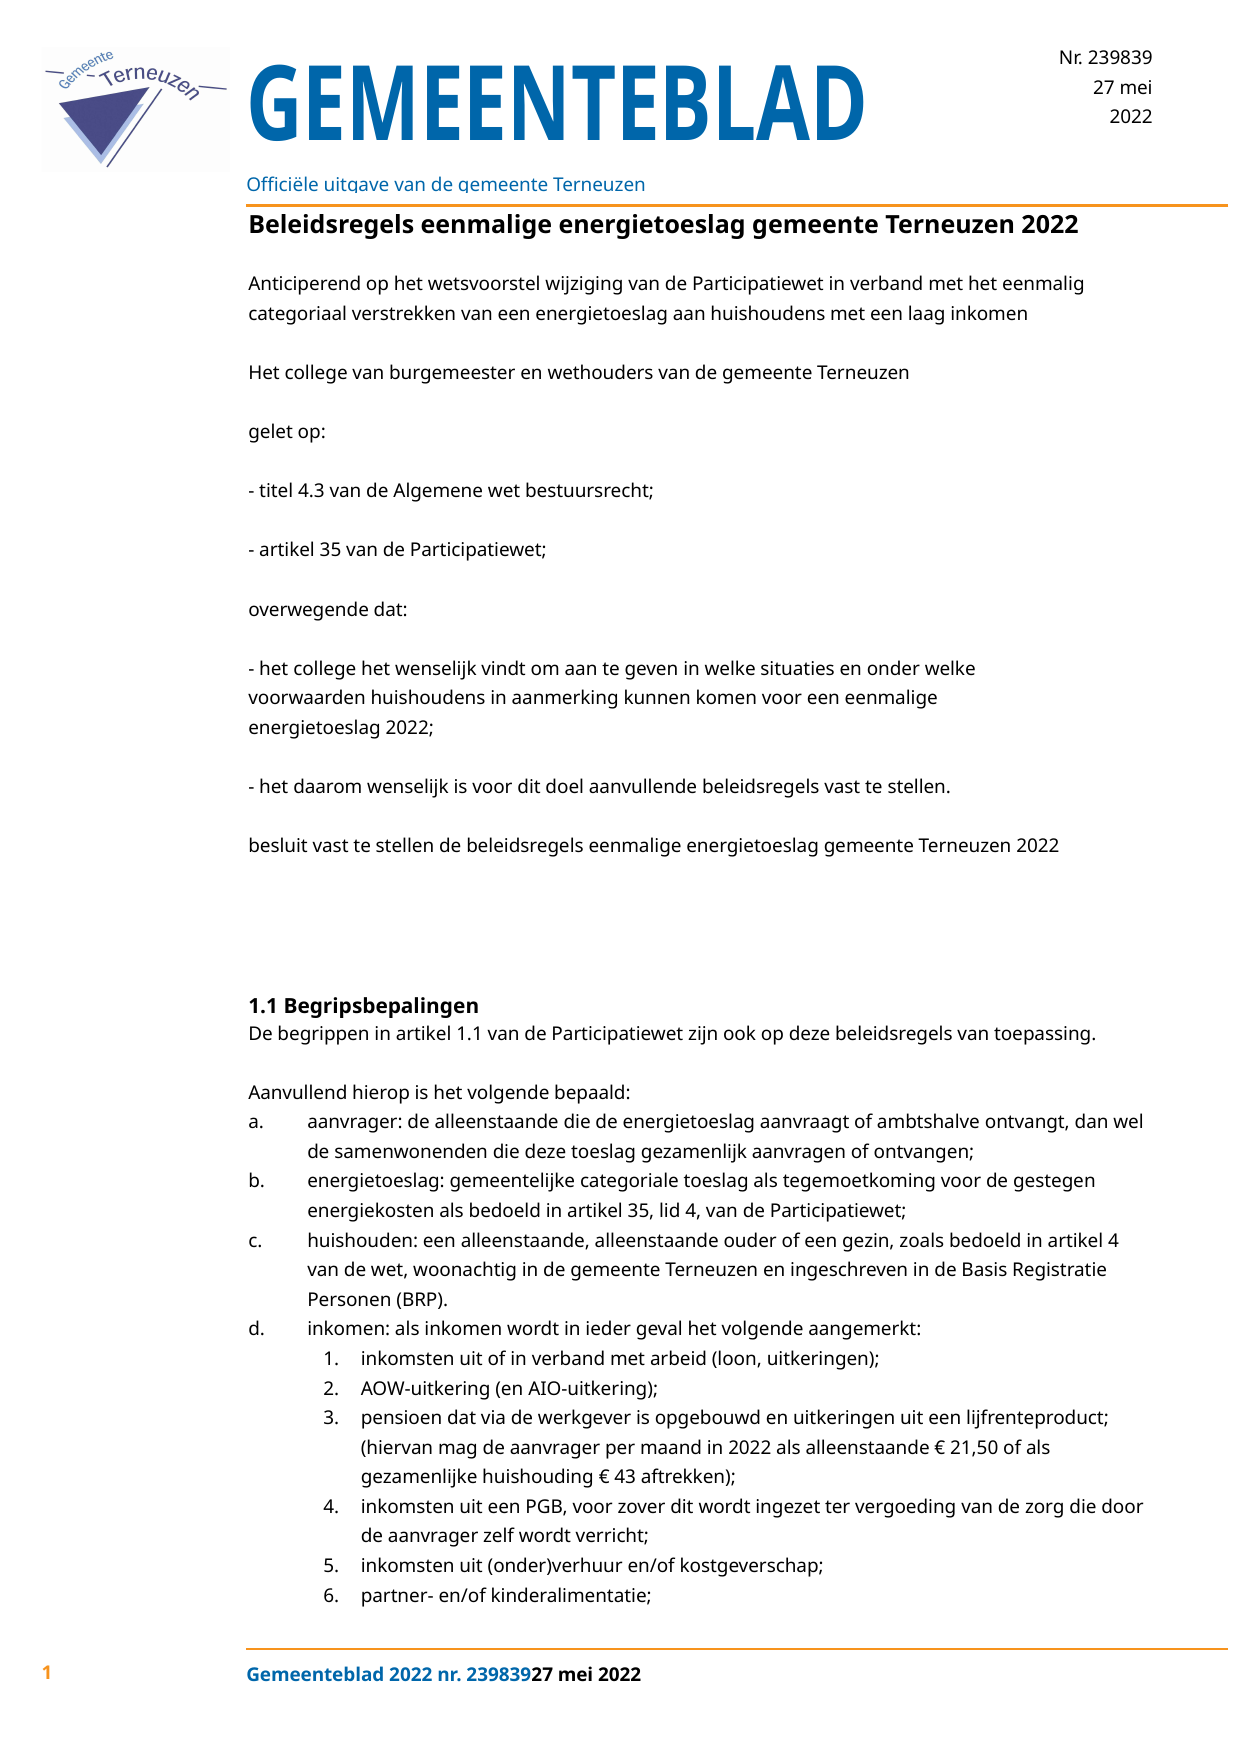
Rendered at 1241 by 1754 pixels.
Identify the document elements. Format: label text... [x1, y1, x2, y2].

list inkomsten uit of in verband met arbeid (loon, uitkeringen); [323, 1345, 1152, 1371]
text 1.1 Begripsbepalingen [248, 991, 1152, 1020]
list partner- en/of kinderalimentatie; [323, 1582, 1152, 1607]
text Aanvullend hierop is het volgende bepaald: [248, 1079, 1152, 1104]
list aanvrager: de alleenstaande die de energietoeslag aanvraagt of ambtshalve ontvangt, dan wel de samenwonenden die deze toeslag gezamenlijk aanvragen of ontvangen; [248, 1108, 1152, 1164]
list inkomsten uit een PGB, voor zover dit wordt ingezet ter vergoeding van de zorg die door de aanvrager zelf wordt verricht; [323, 1493, 1152, 1548]
text Anticiperend op het wetsvoorstel wijziging van de Participatiewet in verband met het eenmalig categoriaal verstrekken van een energietoeslag aan huishoudens met een laag inkomen [248, 270, 1152, 326]
text - titel 4.3 van de Algemene wet bestuursrecht; [248, 477, 1152, 503]
list AOW-uitkering (en AIO-uitkering); [323, 1375, 1152, 1400]
text overwegende dat: [248, 596, 1152, 621]
text voorwaarden huishoudens in aanmerking kunnen komen voor een eenmalige [248, 684, 1152, 710]
text De begrippen in artikel 1.1 van de Participatiewet zijn ook op deze beleidsregels van toepassing. [248, 1020, 1152, 1045]
text Beleidsregels eenmalige energietoeslag gemeente Terneuzen 2022 [248, 207, 1152, 241]
list huishouden: een alleenstaande, alleenstaande ouder of een gezin, zoals bedoeld in artikel 4 van de wet, woonachtig in de gemeente Terneuzen en ingeschreven in de Basis Registratie Personen (BRP). [248, 1227, 1152, 1312]
list inkomen: als inkomen wordt in ieder geval het volgende aangemerkt: [248, 1316, 1152, 1341]
text - het college het wenselijk vindt om aan te geven in welke situaties en onder welke [248, 655, 1152, 681]
picture [41, 47, 231, 172]
text gelet op: [248, 418, 1152, 444]
text besluit vast te stellen de beleidsregels eenmalige energietoeslag gemeente Terneuzen 2022 [248, 832, 1152, 858]
list pensioen dat via de werkgever is opgebouwd en uitkeringen uit een lijfrenteproduct; (hiervan mag de aanvrager per maand in 2022 als alleenstaande € 21,50 of als gezamenlijke huishouding € 43 aftrekken); [323, 1404, 1152, 1489]
text - het daarom wenselijk is voor dit doel aanvullende beleidsregels vast te stellen. [248, 773, 1152, 799]
text - artikel 35 van de Participatiewet; [248, 537, 1152, 562]
list inkomsten uit (onder)verhuur en/of kostgeverschap; [323, 1552, 1152, 1578]
text Het college van burgemeester en wethouders van de gemeente Terneuzen [248, 359, 1152, 385]
list energietoeslag: gemeentelijke categoriale toeslag als tegemoetkoming voor de gestegen energiekosten als bedoeld in artikel 35, lid 4, van de Participatiewet; [248, 1168, 1152, 1223]
text energietoeslag 2022; [248, 714, 1152, 740]
